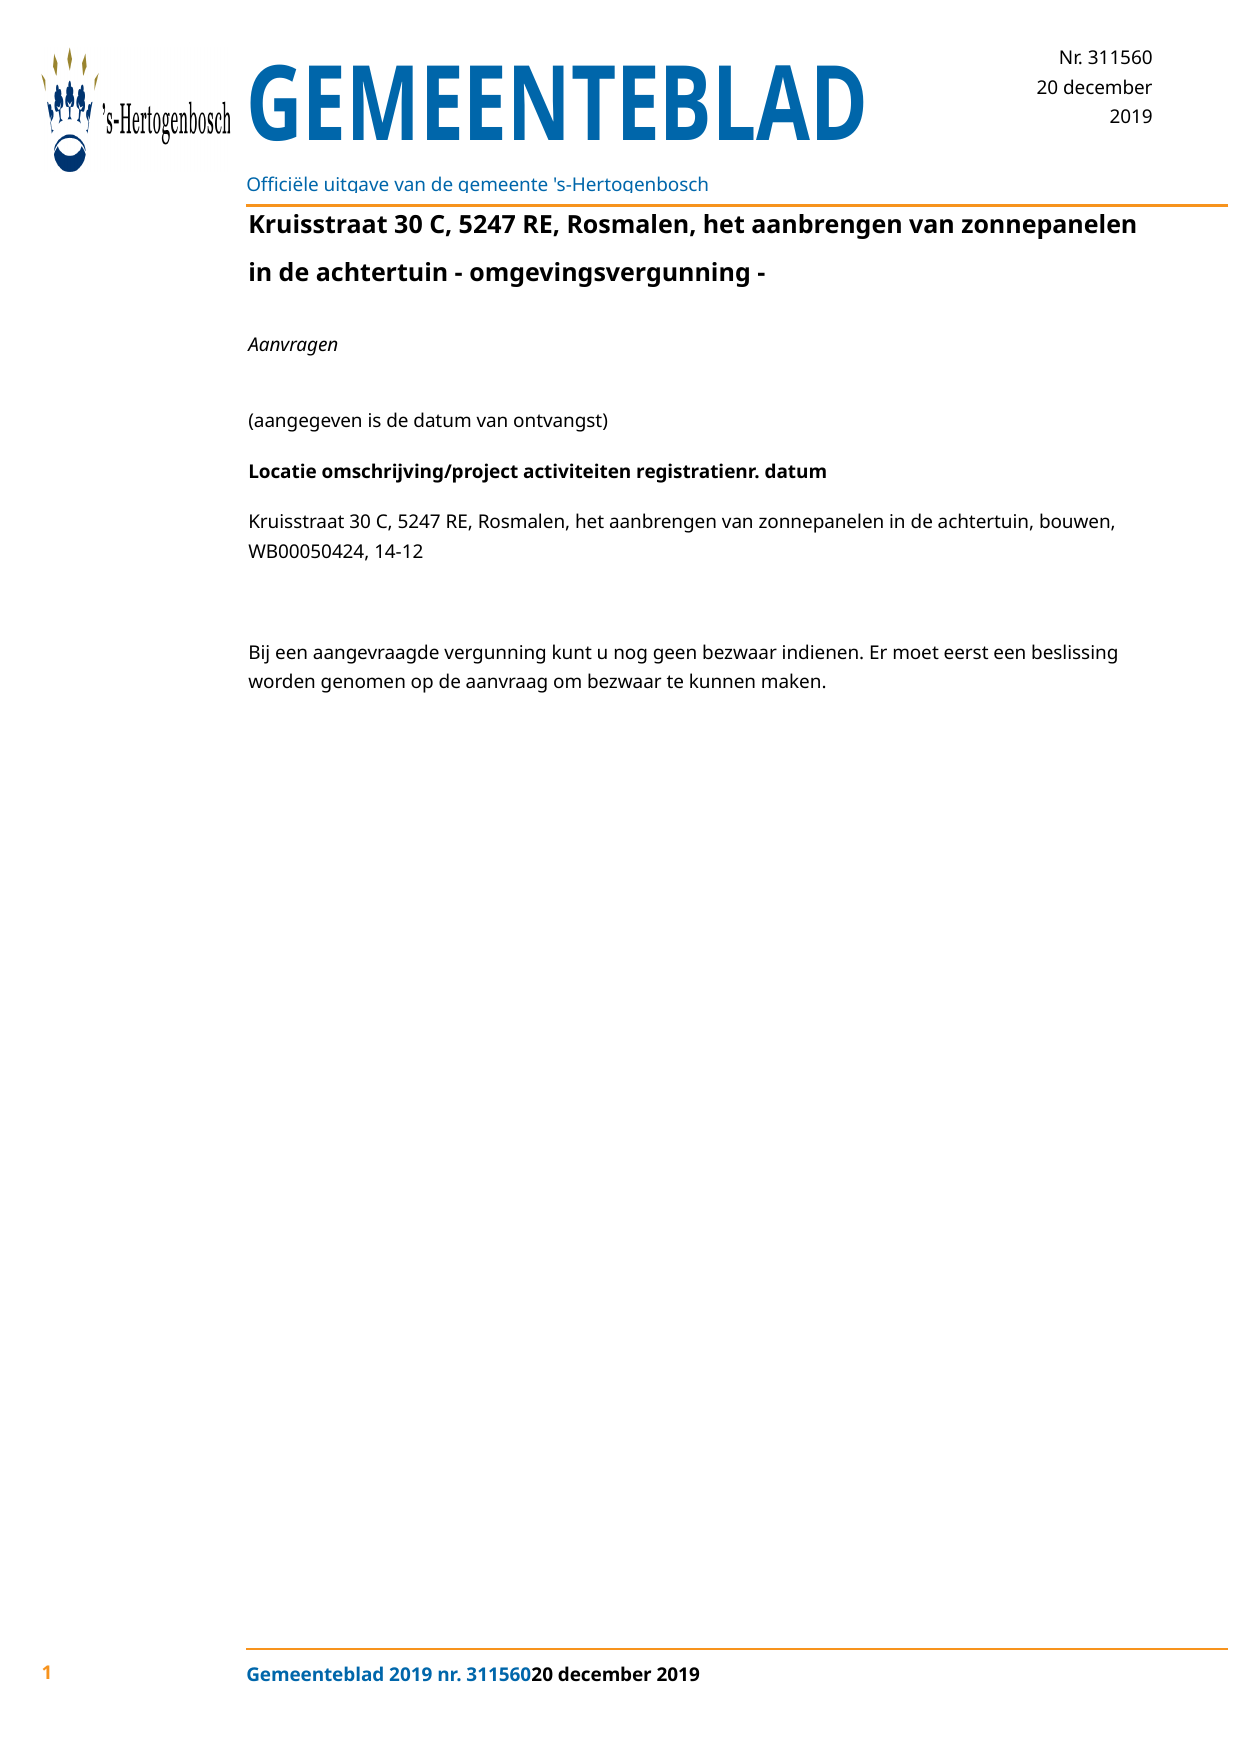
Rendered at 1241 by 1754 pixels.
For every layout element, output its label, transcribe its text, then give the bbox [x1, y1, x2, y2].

text Locatie omschrijving/project activiteiten registratienr. datum [248, 458, 1152, 484]
text (aangegeven is de datum van ontvangst) [248, 408, 1152, 433]
picture [41, 47, 231, 172]
text Kruisstraat 30 C, 5247 RE, Rosmalen, het aanbrengen van zonnepanelen in de achtertuin - omgevingsvergunning - [248, 207, 1152, 288]
text Kruisstraat 30 C, 5247 RE, Rosmalen, het aanbrengen van zonnepanelen in de achtertuin, bouwen, WB00050424, 14-12 [248, 508, 1152, 564]
text Aanvragen [248, 331, 1152, 357]
text Bij een aangevraagde vergunning kunt u nog geen bezwaar indienen. Er moet eerst een beslissing worden genomen op de aanvraag om bezwaar te kunnen maken. [248, 639, 1152, 694]
